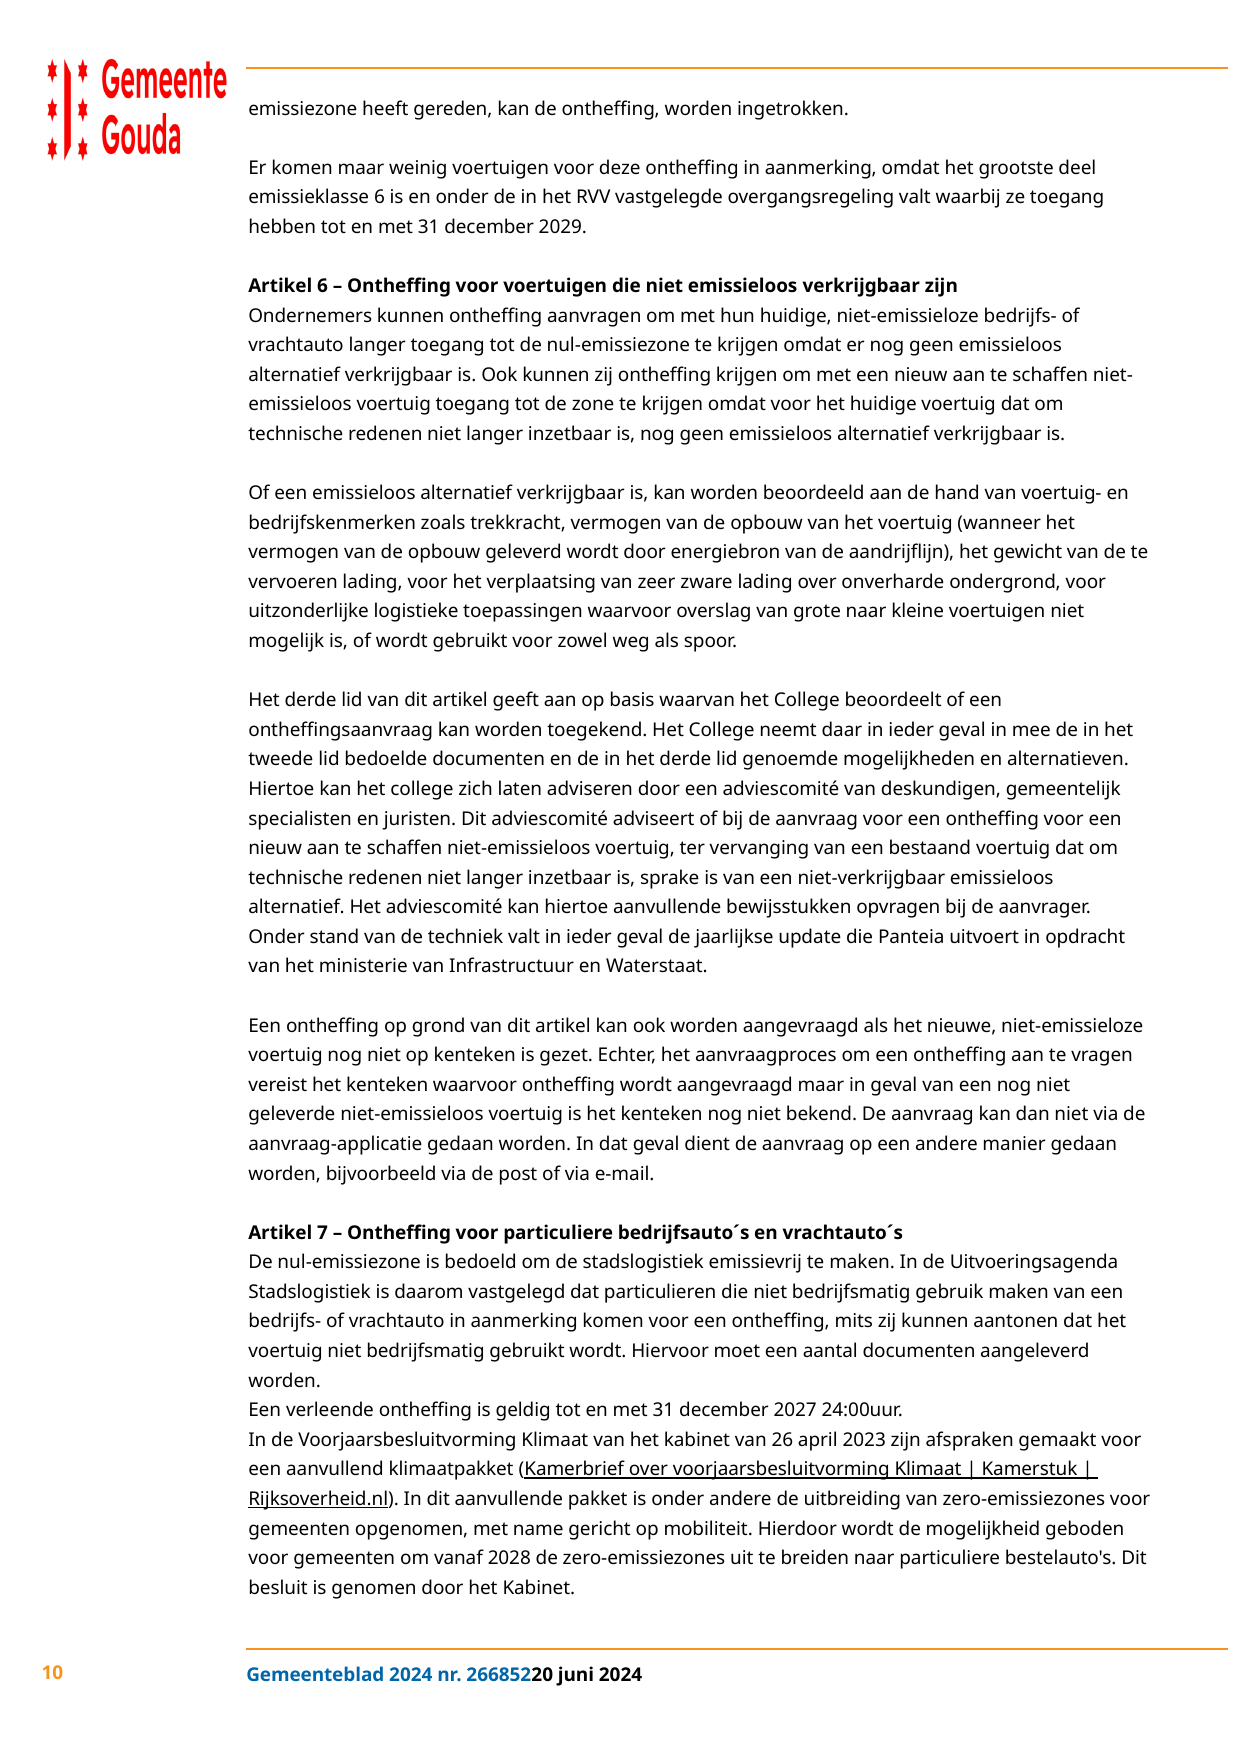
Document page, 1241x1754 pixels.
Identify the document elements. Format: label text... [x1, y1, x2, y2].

text emissiezone heeft gereden, kan de ontheffing, worden ingetrokken. [248, 95, 1152, 121]
text Artikel 6 – Ontheffing voor voertuigen die niet emissieloos verkrijgbaar zijn [248, 272, 1152, 298]
text Het derde lid van dit artikel geeft aan op basis waarvan het College beoordeelt of een ontheffingsaanvraag kan worden toegekend. Het College neemt daar in ieder geval in mee de in het tweede lid bedoelde documenten en de in het derde lid genoemde mogelijkheden en alternatieven. Hiertoe kan het college zich laten adviseren door een adviescomité van deskundigen, gemeentelijk specialisten en juristen. Dit adviescomité adviseert of bij de aanvraag voor een ontheffing voor een nieuw aan te schaffen niet-emissieloos voertuig, ter vervanging van een bestaand voertuig dat om technische redenen niet langer inzetbaar is, sprake is van een niet-verkrijgbaar emissieloos alternatief. Het adviescomité kan hiertoe aanvullende bewijsstukken opvragen bij de aanvrager. [248, 686, 1152, 919]
text De nul-emissiezone is bedoeld om de stadslogistiek emissievrij te maken. In de Uitvoeringsagenda Stadslogistiek is daarom vastgelegd dat particulieren die niet bedrijfsmatig gebruik maken van een bedrijfs- of vrachtauto in aanmerking komen voor een ontheffing, mits zij kunnen aantonen dat het voertuig niet bedrijfsmatig gebruikt wordt. Hiervoor moet een aantal documenten aangeleverd worden. [248, 1248, 1152, 1393]
text Een verleende ontheffing is geldig tot en met 31 december 2027 24:00uur. [248, 1396, 1152, 1422]
text Of een emissieloos alternatief verkrijgbaar is, kan worden beoordeeld aan de hand van voertuig- en bedrijfskenmerken zoals trekkracht, vermogen van de opbouw van het voertuig (wanneer het vermogen van de opbouw geleverd wordt door energiebron van de aandrijflijn), het gewicht van de te vervoeren lading, voor het verplaatsing van zeer zware lading over onverharde ondergrond, voor uitzonderlijke logistieke toepassingen waarvoor overslag van grote naar kleine voertuigen niet mogelijk is, of wordt gebruikt voor zowel weg als spoor. [248, 479, 1152, 653]
text Onder stand van de techniek valt in ieder geval de jaarlijkse update die Panteia uitvoert in opdracht van het ministerie van Infrastructuur en Waterstaat. [248, 923, 1152, 978]
text Er komen maar weinig voertuigen voor deze ontheffing in aanmerking, omdat het grootste deel emissieklasse 6 is en onder de in het RVV vastgelegde overgangsregeling valt waarbij ze toegang hebben tot en met 31 december 2029. [248, 154, 1152, 239]
text Artikel 7 – Ontheffing voor particuliere bedrijfsauto´s en vrachtauto´s [248, 1219, 1152, 1245]
text Een ontheffing op grond van dit artikel kan ook worden aangevraagd als het nieuwe, niet-emissieloze voertuig nog niet op kenteken is gezet. Echter, het aanvraagproces om een ontheffing aan te vragen vereist het kenteken waarvoor ontheffing wordt aangevraagd maar in geval van een nog niet geleverde niet-emissieloos voertuig is het kenteken nog niet bekend. De aanvraag kan dan niet via de aanvraag-applicatie gedaan worden. In dat geval dient de aanvraag op een andere manier gedaan worden, bijvoorbeeld via de post of via e-mail. [248, 1012, 1152, 1186]
text In de Voorjaarsbesluitvorming Klimaat van het kabinet van 26 april 2023 zijn afspraken gemaakt voor een aanvullend klimaatpakket (Kamerbrief over voorjaarsbesluitvorming Klimaat | Kamerstuk | Rijksoverheid.nl). In dit aanvullende pakket is onder andere de uitbreiding van zero-emissiezones voor gemeenten opgenomen, met name gericht op mobiliteit. Hierdoor wordt de mogelijkheid geboden voor gemeenten om vanaf 2028 de zero-emissiezones uit te breiden naar particuliere bestelauto's. Dit besluit is genomen door het Kabinet. [248, 1426, 1152, 1600]
text Ondernemers kunnen ontheffing aanvragen om met hun huidige, niet-emissieloze bedrijfs- of vrachtauto langer toegang tot de nul-emissiezone te krijgen omdat er nog geen emissieloos alternatief verkrijgbaar is. Ook kunnen zij ontheffing krijgen om met een nieuw aan te schaffen niet-emissieloos voertuig toegang tot de zone te krijgen omdat voor het huidige voertuig dat om technische redenen niet langer inzetbaar is, nog geen emissieloos alternatief verkrijgbaar is. [248, 302, 1152, 446]
picture [41, 47, 231, 172]
